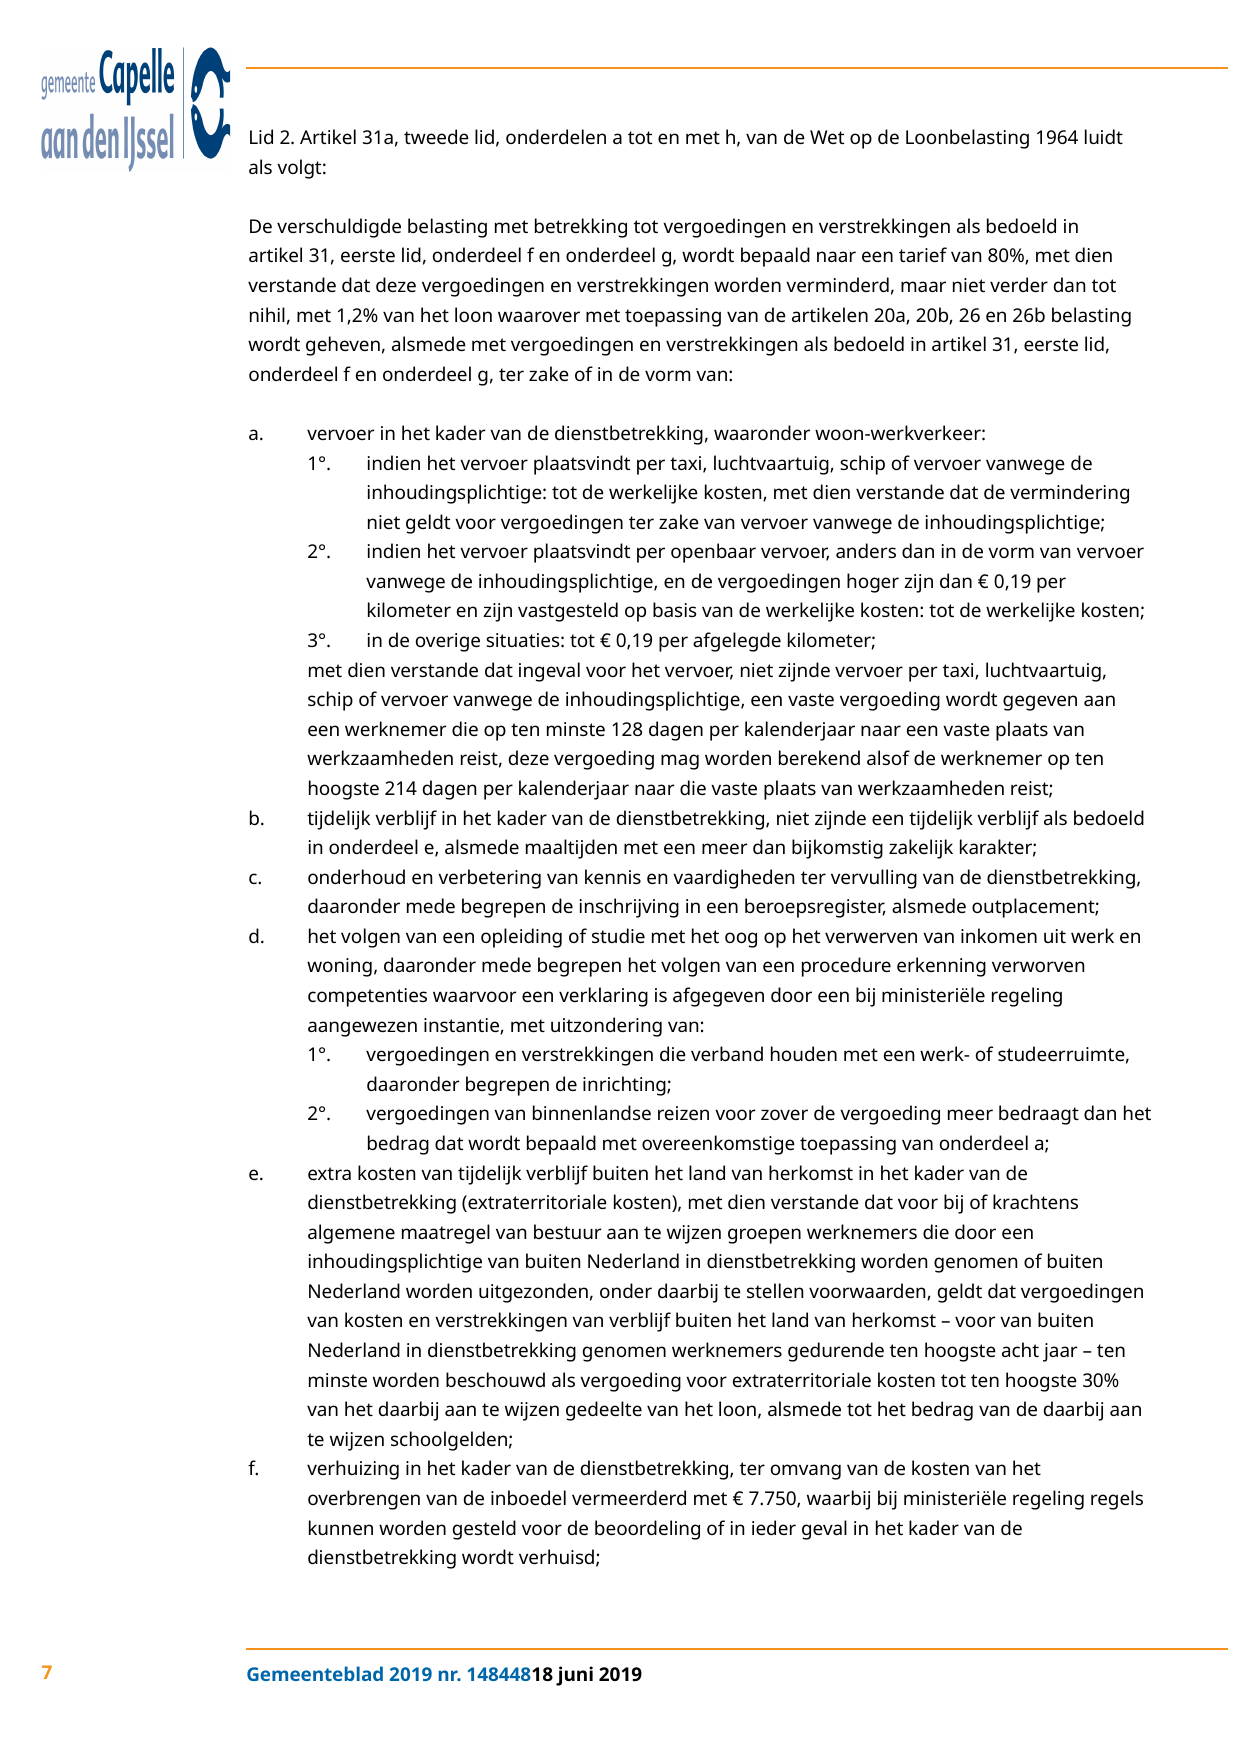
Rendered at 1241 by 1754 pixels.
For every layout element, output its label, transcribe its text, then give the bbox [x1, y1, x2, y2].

list vergoedingen en verstrekkingen die verband houden met een werk- of studeerruimte, daaronder begrepen de inrichting; [307, 1041, 1152, 1097]
list vergoedingen van binnenlandse reizen voor zover de vergoeding meer bedraagt dan het bedrag dat wordt bepaald met overeenkomstige toepassing van onderdeel a; [307, 1101, 1152, 1156]
text De verschuldigde belasting met betrekking tot vergoedingen en verstrekkingen als bedoeld in artikel 31, eerste lid, onderdeel f en onderdeel g, wordt bepaald naar een tarief van 80%, met dien verstande dat deze vergoedingen en verstrekkingen worden verminderd, maar niet verder dan tot nihil, met 1,2% van het loon waarover met toepassing van de artikelen 20a, 20b, 26 en 26b belasting wordt geheven, alsmede met vergoedingen en verstrekkingen als bedoeld in artikel 31, eerste lid, onderdeel f en onderdeel g, ter zake of in de vorm van: [248, 213, 1152, 387]
list extra kosten van tijdelijk verblijf buiten het land van herkomst in het kader van de dienstbetrekking (extraterritoriale kosten), met dien verstande dat voor bij of krachtens algemene maatregel van bestuur aan te wijzen groepen werknemers die door een inhoudingsplichtige van buiten Nederland in dienstbetrekking worden genomen of buiten Nederland worden uitgezonden, onder daarbij te stellen voorwaarden, geldt dat vergoedingen van kosten en verstrekkingen van verblijf buiten het land van herkomst – voor van buiten Nederland in dienstbetrekking genomen werknemers gedurende ten hoogste acht jaar – ten minste worden beschouwd als vergoeding voor extraterritoriale kosten tot ten hoogste 30% van het daarbij aan te wijzen gedeelte van het loon, alsmede tot het bedrag van de daarbij aan te wijzen schoolgelden; [248, 1160, 1152, 1452]
list met dien verstande dat ingeval voor het vervoer, niet zijnde vervoer per taxi, luchtvaartuig, schip of vervoer vanwege de inhoudingsplichtige, een vaste vergoeding wordt gegeven aan een werknemer die op ten minste 128 dagen per kalenderjaar naar een vaste plaats van werkzaamheden reist, deze vergoeding mag worden berekend alsof de werknemer op ten hoogste 214 dagen per kalenderjaar naar die vaste plaats van werkzaamheden reist; [248, 657, 1152, 801]
list onderhoud en verbetering van kennis en vaardigheden ter vervulling van de dienstbetrekking, daaronder mede begrepen de inschrijving in een beroepsregister, alsmede outplacement; [248, 864, 1152, 919]
list in de overige situaties: tot € 0,19 per afgelegde kilometer; [307, 627, 1152, 653]
text Lid 2. Artikel 31a, tweede lid, onderdelen a tot en met h, van de Wet op de Loonbelasting 1964 luidt als volgt: [248, 124, 1152, 180]
list het volgen van een opleiding of studie met het oog op het verwerven van inkomen uit werk en woning, daaronder mede begrepen het volgen van een procedure erkenning verworven competenties waarvoor een verklaring is afgegeven door een bij ministeriële regeling aangewezen instantie, met uitzondering van: [248, 923, 1152, 1038]
list indien het vervoer plaatsvindt per taxi, luchtvaartuig, schip of vervoer vanwege de inhoudingsplichtige: tot de werkelijke kosten, met dien verstande dat de vermindering niet geldt voor vergoedingen ter zake van vervoer vanwege de inhoudingsplichtige; [307, 450, 1152, 535]
list tijdelijk verblijf in het kader van de dienstbetrekking, niet zijnde een tijdelijk verblijf als bedoeld in onderdeel e, alsmede maaltijden met een meer dan bijkomstig zakelijk karakter; [248, 805, 1152, 860]
picture [41, 47, 231, 172]
list verhuizing in het kader van de dienstbetrekking, ter omvang van de kosten van het overbrengen van de inboedel vermeerderd met € 7.750, waarbij bij ministeriële regeling regels kunnen worden gesteld voor de beoordeling of in ieder geval in het kader van de dienstbetrekking wordt verhuisd; [248, 1456, 1152, 1570]
list indien het vervoer plaatsvindt per openbaar vervoer, anders dan in de vorm van vervoer vanwege de inhoudingsplichtige, en de vergoedingen hoger zijn dan € 0,19 per kilometer en zijn vastgesteld op basis van de werkelijke kosten: tot de werkelijke kosten; [307, 538, 1152, 623]
list vervoer in het kader van de dienstbetrekking, waaronder woon-werkverkeer: [248, 420, 1152, 446]
